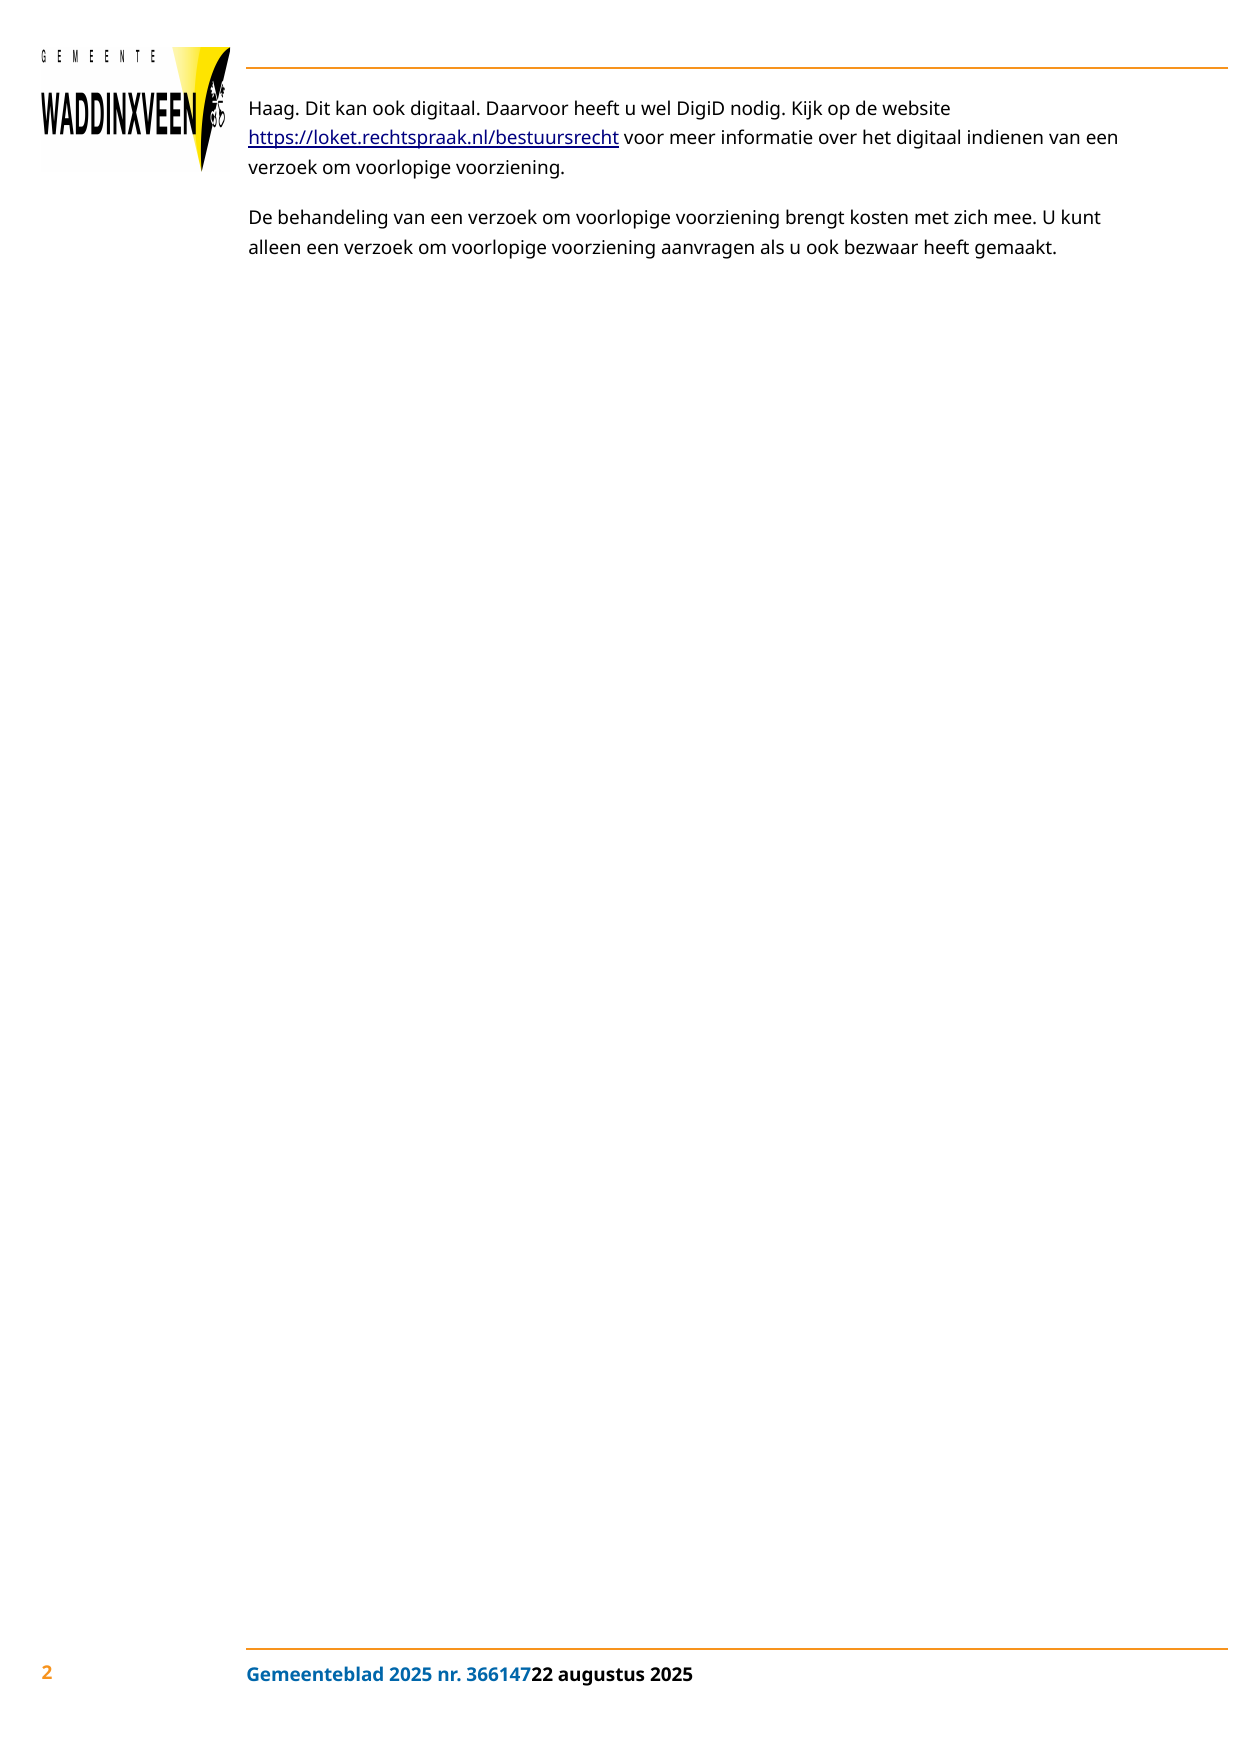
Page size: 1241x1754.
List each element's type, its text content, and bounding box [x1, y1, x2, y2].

picture [41, 47, 231, 172]
text Haag. Dit kan ook digitaal. Daarvoor heeft u wel DigiD nodig. Kijk op de website https://loket.rechtspraak.nl/bestuursrecht voor meer informatie over het digitaal indienen van een verzoek om voorlopige voorziening. [248, 95, 1152, 180]
text De behandeling van een verzoek om voorlopige voorziening brengt kosten met zich mee. U kunt alleen een verzoek om voorlopige voorziening aanvragen als u ook bezwaar heeft gemaakt. [248, 204, 1152, 260]
